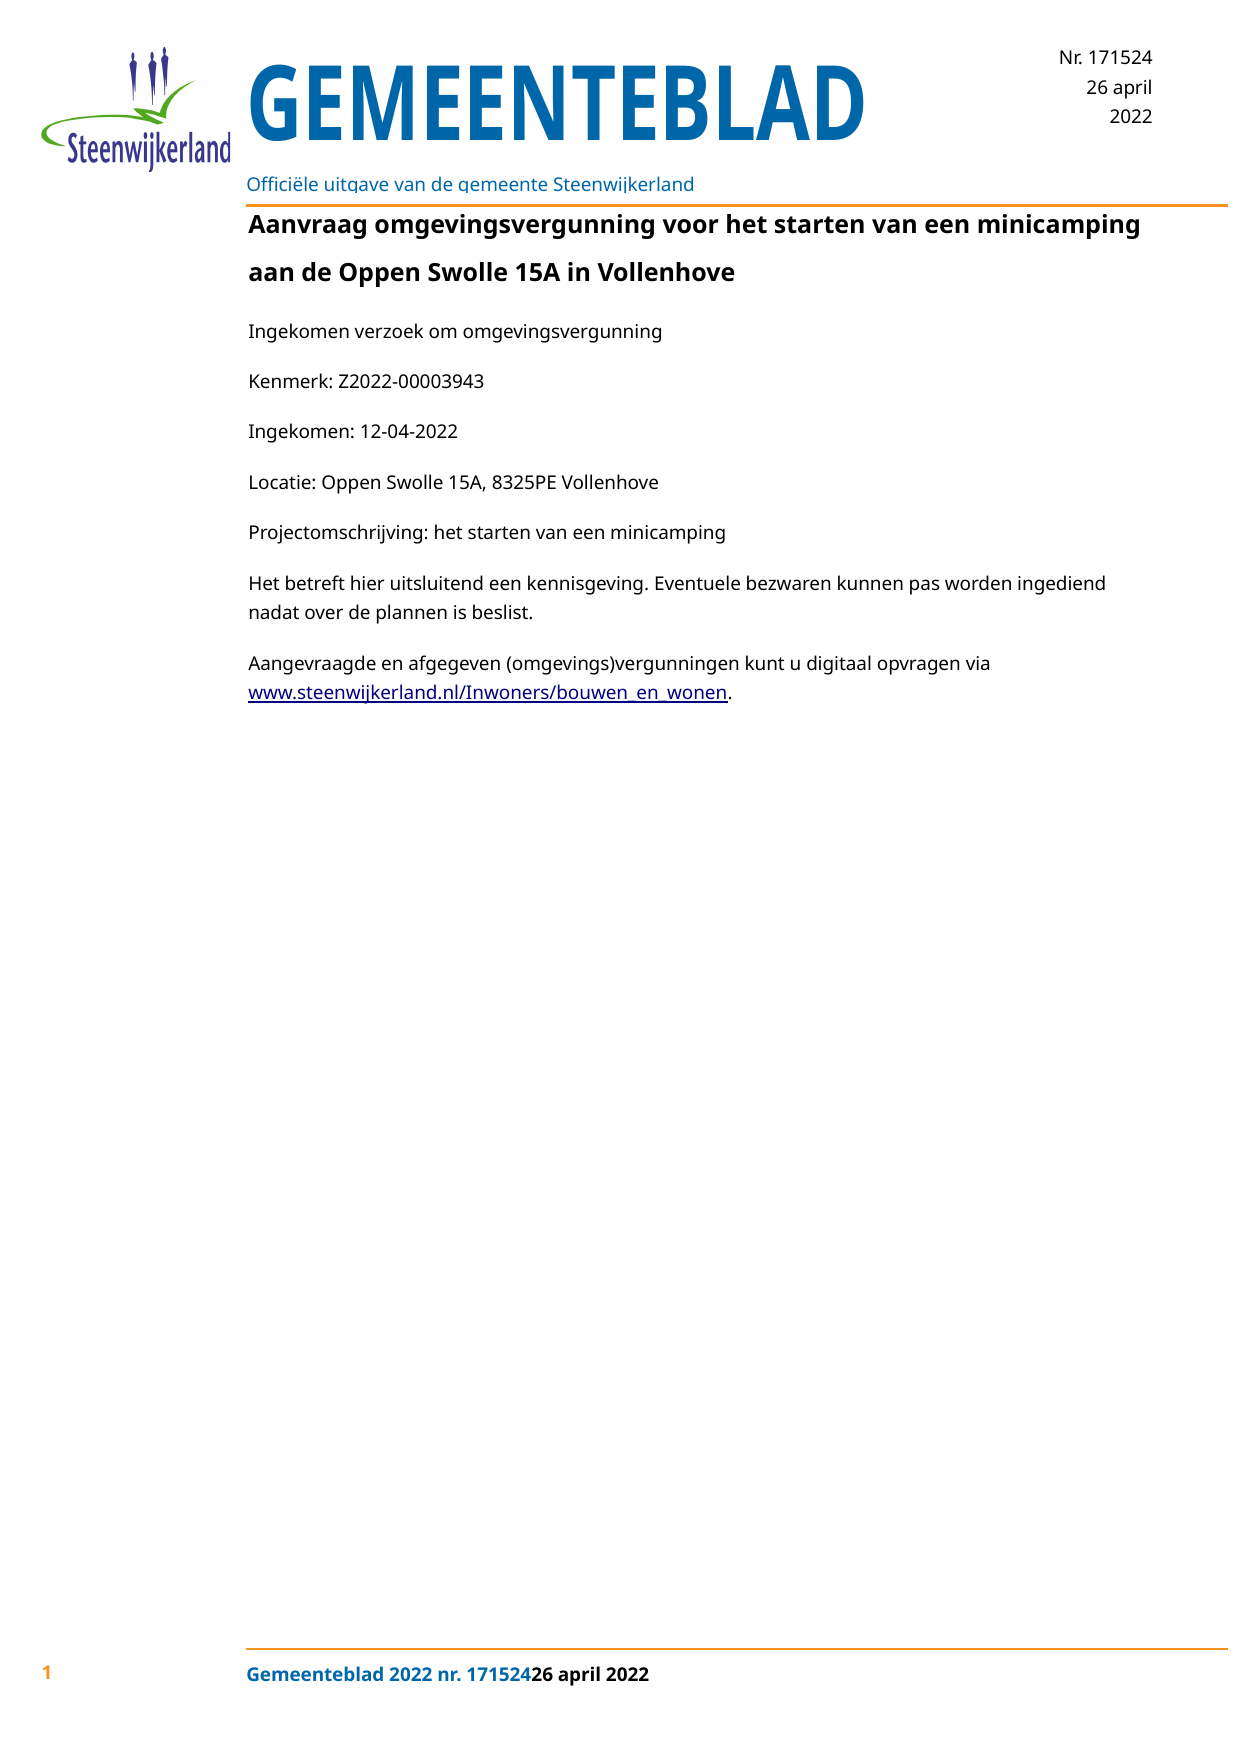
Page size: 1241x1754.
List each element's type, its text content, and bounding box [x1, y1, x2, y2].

text Ingekomen verzoek om omgevingsvergunning [248, 318, 1152, 344]
text Aanvraag omgevingsvergunning voor het starten van een minicamping aan de Oppen Swolle 15A in Vollenhove [248, 207, 1152, 288]
text Ingekomen: 12-04-2022 [248, 419, 1152, 444]
text Het betreft hier uitsluitend een kennisgeving. Eventuele bezwaren kunnen pas worden ingediend nadat over de plannen is beslist. [248, 570, 1152, 625]
text Aangevraagde en afgegeven (omgevings)vergunningen kunt u digitaal opvragen via www.steenwijkerland.nl/Inwoners/bouwen_en_wonen. [248, 650, 1152, 705]
text Locatie: Oppen Swolle 15A, 8325PE Vollenhove [248, 469, 1152, 495]
text Projectomschrijving: het starten van een minicamping [248, 519, 1152, 545]
picture [41, 47, 231, 172]
text Kenmerk: Z2022-00003943 [248, 368, 1152, 394]
